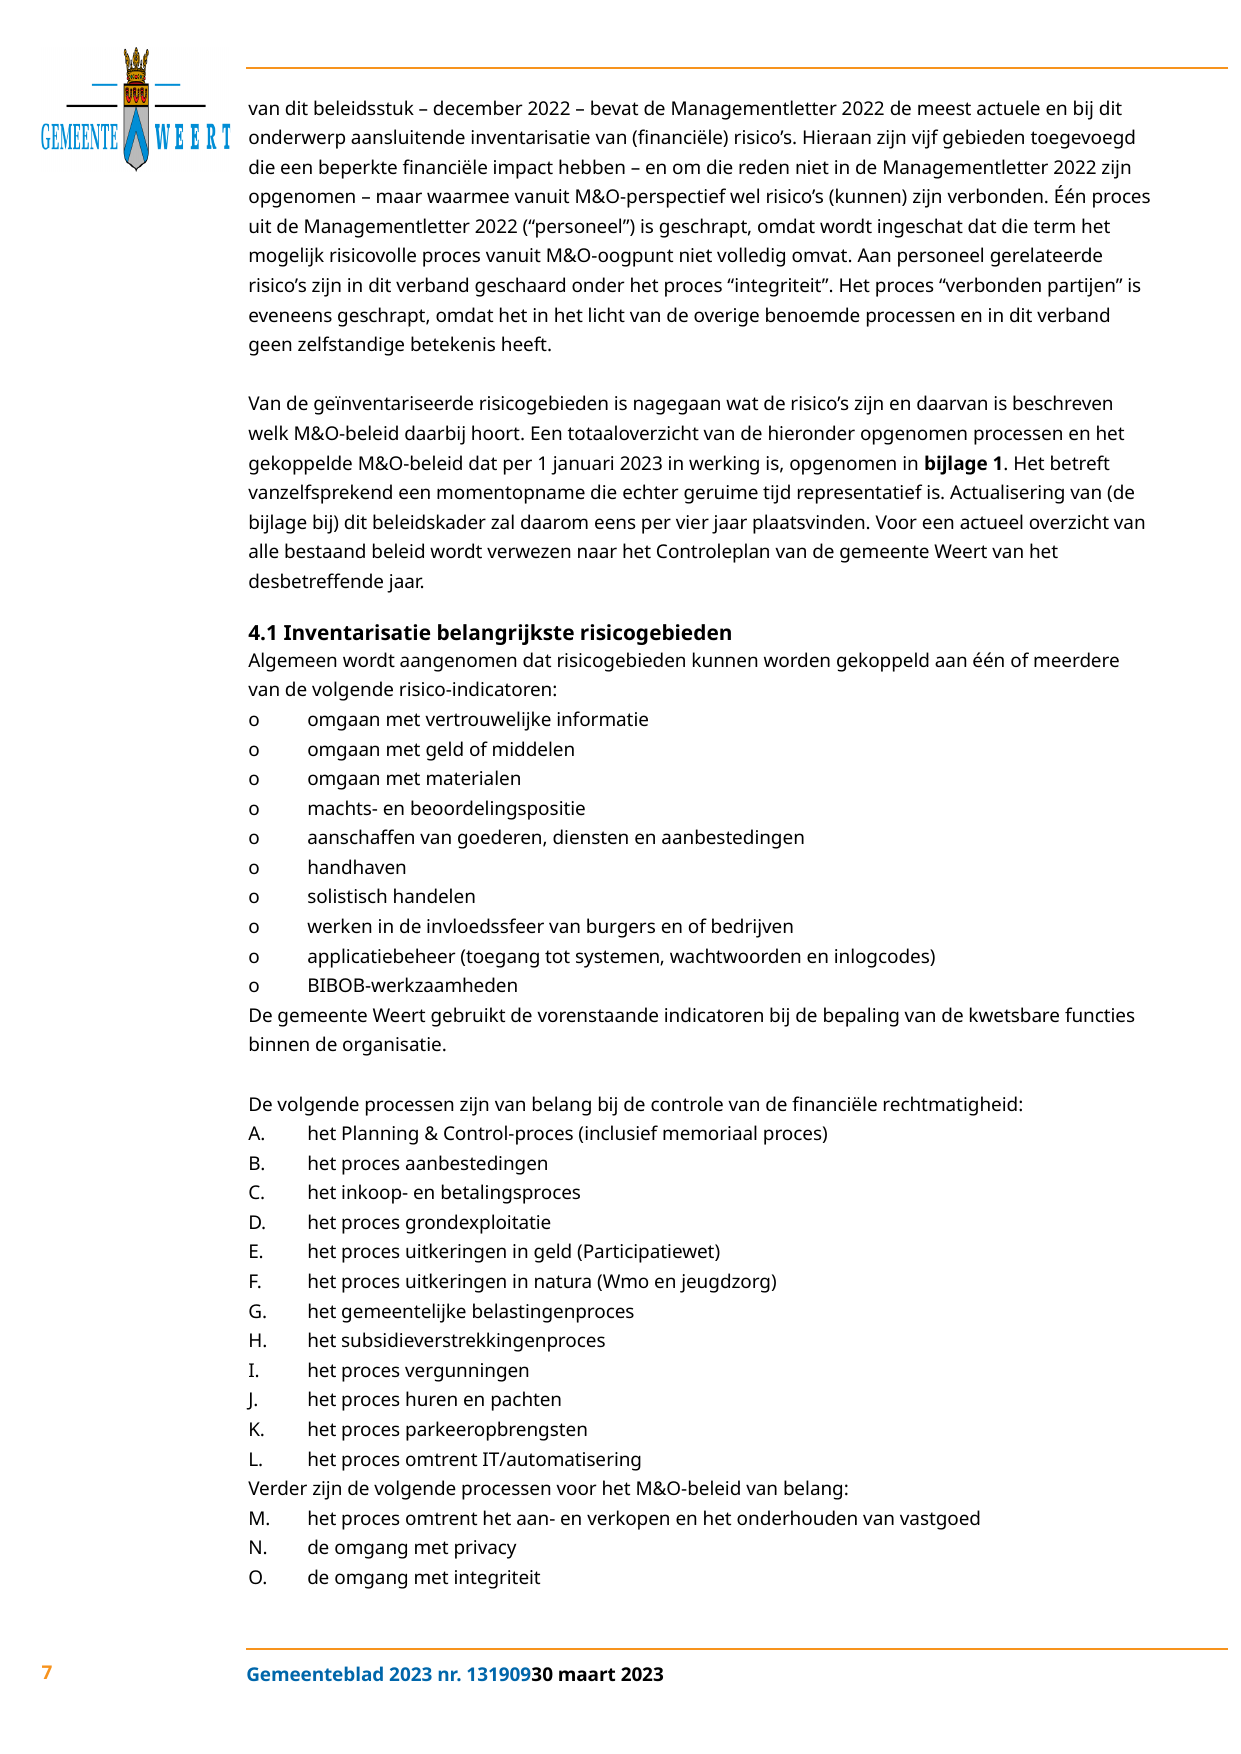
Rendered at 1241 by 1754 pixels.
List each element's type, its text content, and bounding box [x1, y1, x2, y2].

text Van de geïnventariseerde risicogebieden is nagegaan wat de risico’s zijn en daarvan is beschreven welk M&O-beleid daarbij hoort. Een totaaloverzicht van de hieronder opgenomen processen en het gekoppelde M&O-beleid dat per 1 januari 2023 in werking is, opgenomen in bijlage 1. Het betreft vanzelfsprekend een momentopname die echter geruime tijd representatief is. Actualisering van (de bijlage bij) dit beleidskader zal daarom eens per vier jaar plaatsvinden. Voor een actueel overzicht van alle bestaand beleid wordt verwezen naar het Controleplan van de gemeente Weert van het desbetreffende jaar. [248, 391, 1152, 594]
list het inkoop- en betalingsproces [248, 1179, 1152, 1205]
list de omgang met integriteit [248, 1564, 1152, 1590]
text Verder zijn de volgende processen voor het M&O-beleid van belang: [248, 1475, 1152, 1501]
list het proces uitkeringen in natura (Wmo en jeugdzorg) [248, 1268, 1152, 1294]
list het proces vergunningen [248, 1357, 1152, 1383]
list omgaan met materialen [248, 765, 1152, 791]
list aanschaffen van goederen, diensten en aanbestedingen [248, 824, 1152, 850]
list het Planning & Control-proces (inclusief memoriaal proces) [248, 1120, 1152, 1146]
list het proces aanbestedingen [248, 1150, 1152, 1176]
list omgaan met vertrouwelijke informatie [248, 706, 1152, 732]
list omgaan met geld of middelen [248, 736, 1152, 761]
list machts- en beoordelingspositie [248, 795, 1152, 821]
list handhaven [248, 854, 1152, 880]
list de omgang met privacy [248, 1534, 1152, 1560]
picture [41, 47, 231, 172]
text 4.1 Inventarisatie belangrijkste risicogebieden [248, 618, 1152, 647]
list applicatiebeheer (toegang tot systemen, wachtwoorden en inlogcodes) [248, 943, 1152, 968]
list het subsidieverstrekkingenproces [248, 1327, 1152, 1353]
list het proces omtrent IT/automatisering [248, 1446, 1152, 1471]
text van dit beleidsstuk – december 2022 – bevat de Managementletter 2022 de meest actuele en bij dit onderwerp aansluitende inventarisatie van (financiële) risico’s. Hieraan zijn vijf gebieden toegevoegd die een beperkte financiële impact hebben – en om die reden niet in de Managementletter 2022 zijn opgenomen – maar waarmee vanuit M&O-perspectief wel risico’s (kunnen) zijn verbonden. Één proces uit de Managementletter 2022 (“personeel”) is geschrapt, omdat wordt ingeschat dat die term het mogelijk risicovolle proces vanuit M&O-oogpunt niet volledig omvat. Aan personeel gerelateerde risico’s zijn in dit verband geschaard onder het proces “integriteit”. Het proces “verbonden partijen” is eveneens geschrapt, omdat het in het licht van de overige benoemde processen en in dit verband geen zelfstandige betekenis heeft. [248, 95, 1152, 357]
list BIBOB-werkzaamheden [248, 972, 1152, 998]
list solistisch handelen [248, 884, 1152, 909]
list het proces omtrent het aan- en verkopen en het onderhouden van vastgoed [248, 1505, 1152, 1531]
list het gemeentelijke belastingenproces [248, 1298, 1152, 1323]
list werken in de invloedssfeer van burgers en of bedrijven [248, 913, 1152, 939]
list het proces grondexploitatie [248, 1209, 1152, 1235]
list het proces uitkeringen in geld (Participatiewet) [248, 1239, 1152, 1264]
list het proces parkeeropbrengsten [248, 1416, 1152, 1442]
text De gemeente Weert gebruikt de vorenstaande indicatoren bij de bepaling van de kwetsbare functies binnen de organisatie. [248, 1002, 1152, 1057]
list het proces huren en pachten [248, 1387, 1152, 1412]
text Algemeen wordt aangenomen dat risicogebieden kunnen worden gekoppeld aan één of meerdere van de volgende risico-indicatoren: [248, 647, 1152, 702]
text De volgende processen zijn van belang bij de controle van de financiële rechtmatigheid: [248, 1091, 1152, 1116]
